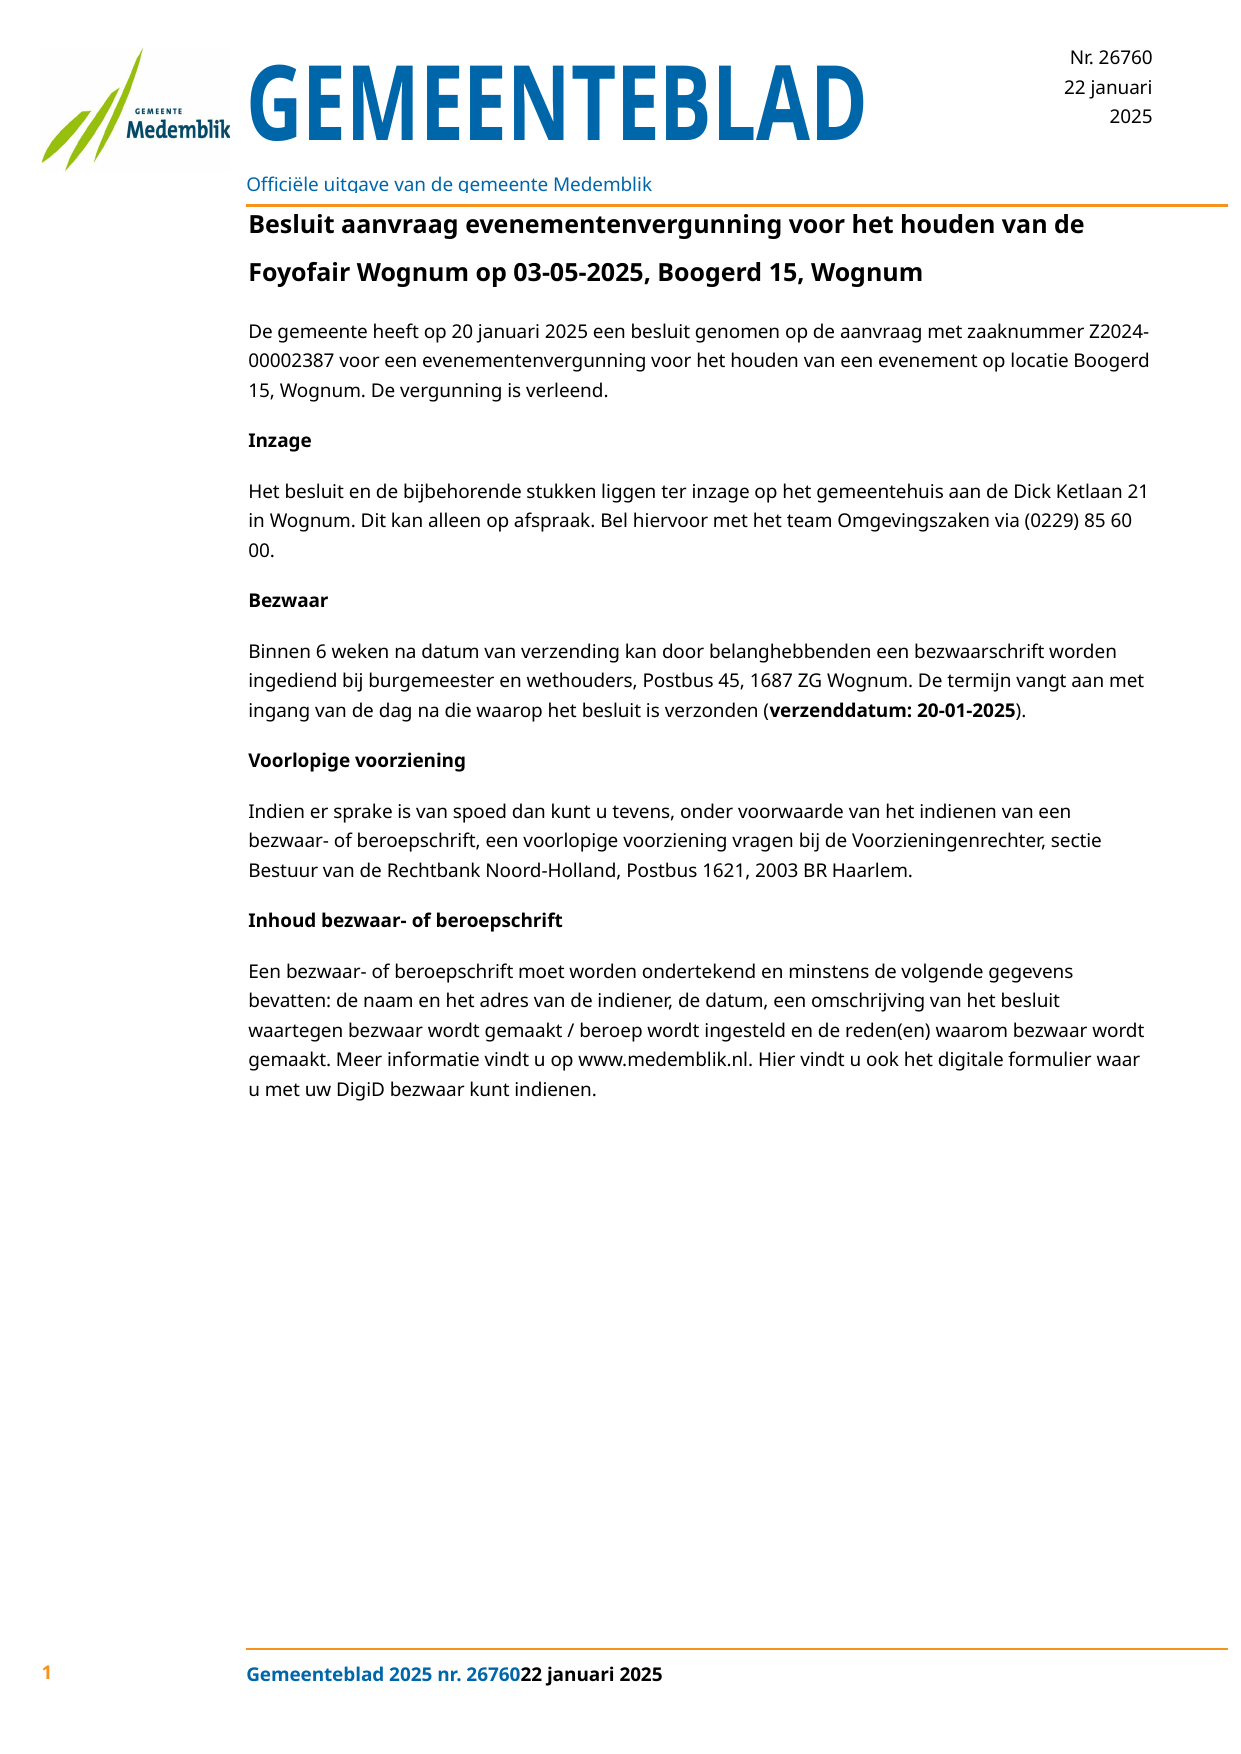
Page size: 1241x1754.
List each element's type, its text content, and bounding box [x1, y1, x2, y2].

text Het besluit en de bijbehorende stukken liggen ter inzage op het gemeentehuis aan de Dick Ketlaan 21 in Wognum. Dit kan alleen op afspraak. Bel hiervoor met het team Omgevingszaken via (0229) 85 60 00. [248, 478, 1152, 563]
text Besluit aanvraag evenementenvergunning voor het houden van de Foyofair Wognum op 03-05-2025, Boogerd 15, Wognum [248, 207, 1152, 288]
text Voorlopige voorziening [248, 747, 1152, 773]
text Inhoud bezwaar- of beroepschrift [248, 907, 1152, 933]
text Indien er sprake is van spoed dan kunt u tevens, onder voorwaarde van het indienen van een bezwaar- of beroepschrift, een voorlopige voorziening vragen bij de Voorzieningenrechter, sectie Bestuur van de Rechtbank Noord-Holland, Postbus 1621, 2003 BR Haarlem. [248, 798, 1152, 883]
text De gemeente heeft op 20 januari 2025 een besluit genomen op de aanvraag met zaaknummer Z2024-00002387 voor een evenementenvergunning voor het houden van een evenement op locatie Boogerd 15, Wognum. De vergunning is verleend. [248, 318, 1152, 403]
text Binnen 6 weken na datum van verzending kan door belanghebbenden een bezwaarschrift worden ingediend bij burgemeester en wethouders, Postbus 45, 1687 ZG Wognum. De termijn vangt aan met ingang van de dag na die waarop het besluit is verzonden (verzenddatum: 20-01-2025). [248, 638, 1152, 723]
picture [41, 47, 231, 172]
text Een bezwaar- of beroepschrift moet worden ondertekend en minstens de volgende gegevens bevatten: de naam en het adres van de indiener, de datum, een omschrijving van het besluit waartegen bezwaar wordt gemaakt / beroep wordt ingesteld en de reden(en) waarom bezwaar wordt gemaakt. Meer informatie vindt u op www.medemblik.nl. Hier vindt u ook het digitale formulier waar u met uw DigiD bezwaar kunt indienen. [248, 958, 1152, 1102]
text Bezwaar [248, 587, 1152, 613]
text Inzage [248, 427, 1152, 453]
